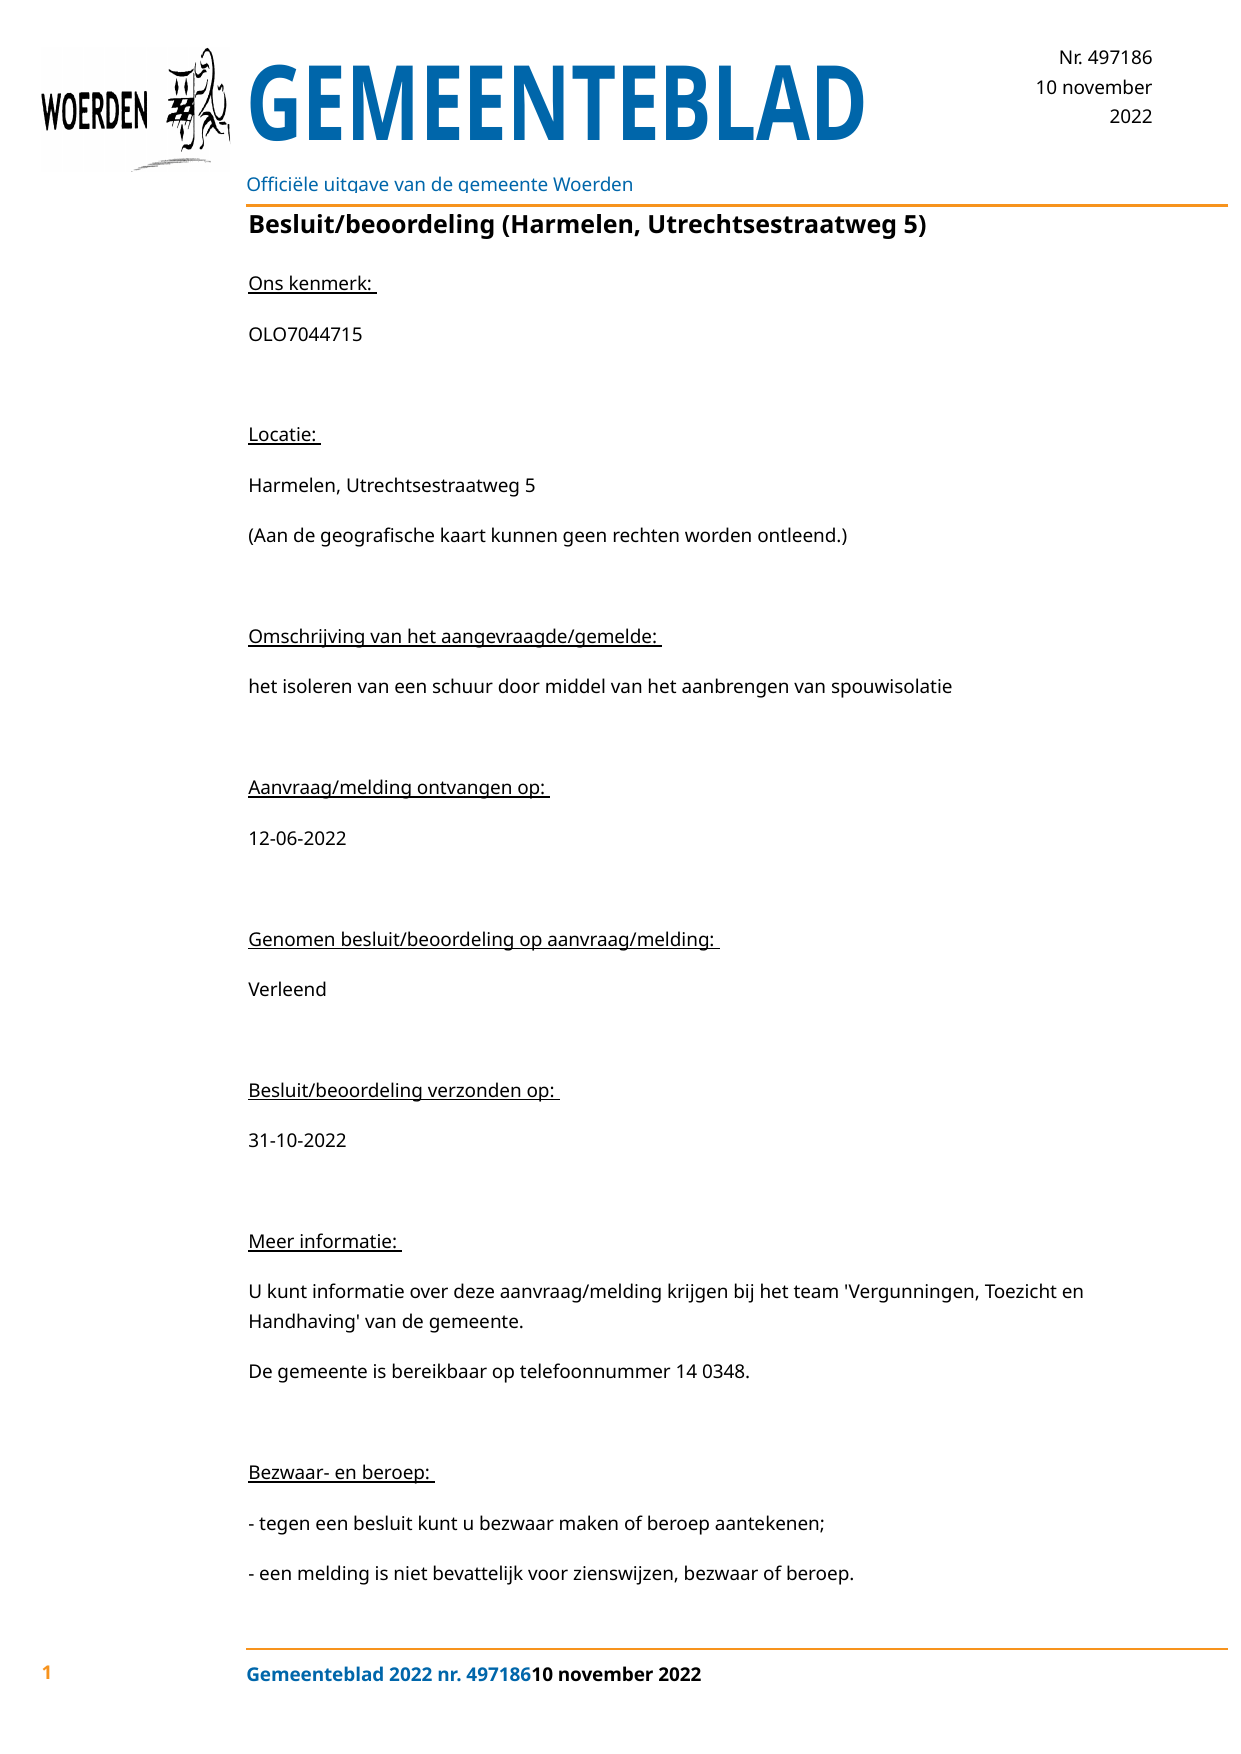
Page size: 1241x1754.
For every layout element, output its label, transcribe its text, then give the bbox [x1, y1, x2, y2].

text Genomen besluit/beoordeling op aanvraag/melding: [248, 926, 1152, 951]
text Meer informatie: [248, 1228, 1152, 1254]
text Verleend [248, 976, 1152, 1002]
text U kunt informatie over deze aanvraag/melding krijgen bij het team 'Vergunningen, Toezicht en Handhaving' van de gemeente. [248, 1279, 1152, 1334]
text De gemeente is bereikbaar op telefoonnummer 14 0348. [248, 1359, 1152, 1384]
text 12-06-2022 [248, 825, 1152, 851]
text Ons kenmerk: [248, 270, 1152, 296]
text Besluit/beoordeling verzonden op: [248, 1077, 1152, 1103]
text Aanvraag/melding ontvangen op: [248, 774, 1152, 800]
picture [41, 47, 231, 172]
text Omschrijving van het aangevraagde/gemelde: [248, 623, 1152, 649]
text Harmelen, Utrechtsestraatweg 5 [248, 472, 1152, 498]
text Locatie: [248, 422, 1152, 447]
text Besluit/beoordeling (Harmelen, Utrechtsestraatweg 5) [248, 207, 1152, 241]
text - een melding is niet bevattelijk voor zienswijzen, bezwaar of beroep. [248, 1560, 1152, 1586]
text OLO7044715 [248, 321, 1152, 346]
text (Aan de geografische kaart kunnen geen rechten worden ontleend.) [248, 522, 1152, 548]
text - tegen een besluit kunt u bezwaar maken of beroep aantekenen; [248, 1510, 1152, 1536]
text 31-10-2022 [248, 1127, 1152, 1153]
text Bezwaar- en beroep: [248, 1459, 1152, 1485]
text het isoleren van een schuur door middel van het aanbrengen van spouwisolatie [248, 674, 1152, 699]
